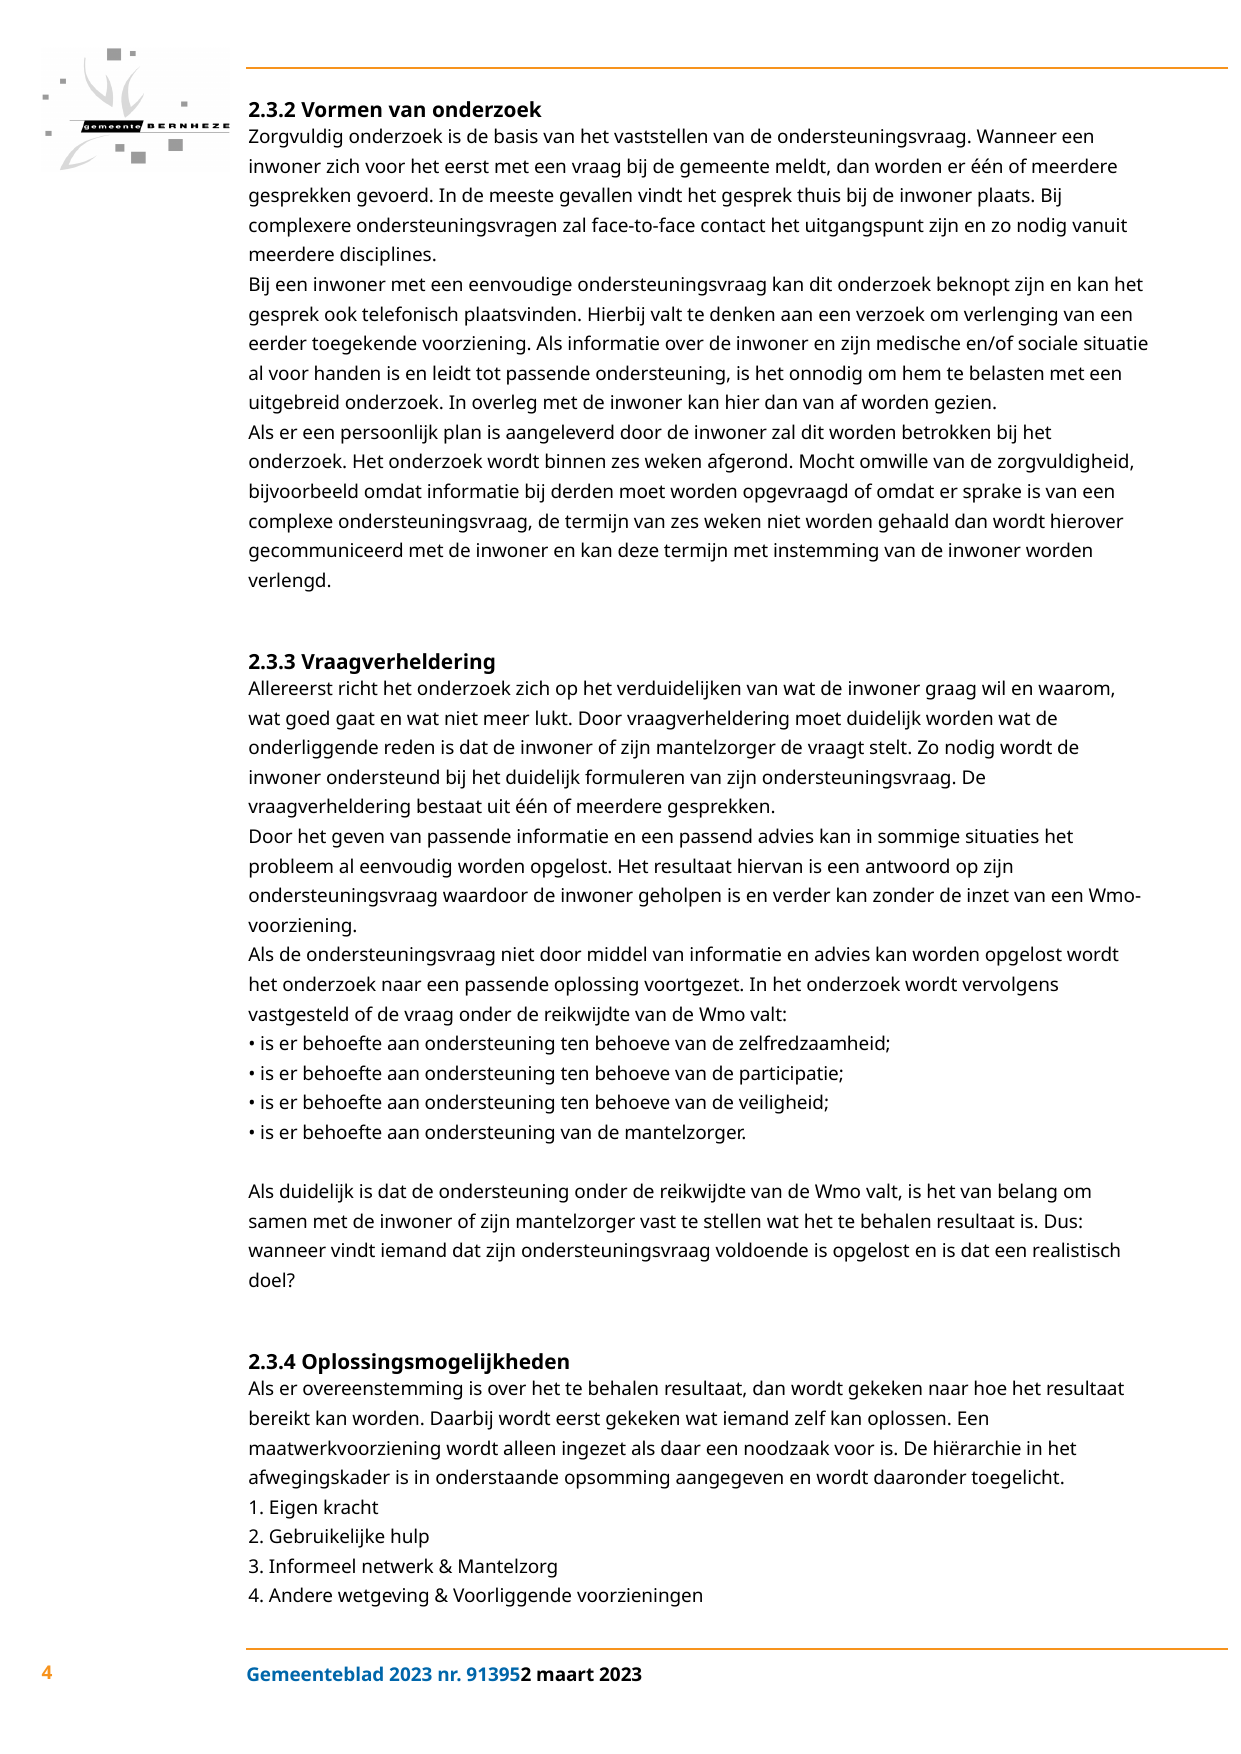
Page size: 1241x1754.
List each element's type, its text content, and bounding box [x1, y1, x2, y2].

text 2.3.4 Oplossingsmogelijkheden [248, 1347, 1152, 1376]
text 1. Eigen kracht [248, 1494, 1152, 1519]
text Als er overeenstemming is over het te behalen resultaat, dan wordt gekeken naar hoe het resultaat bereikt kan worden. Daarbij wordt eerst gekeken wat iemand zelf kan oplossen. Een maatwerkvoorziening wordt alleen ingezet als daar een noodzaak voor is. De hiërarchie in het afwegingskader is in onderstaande opsomming aangegeven en wordt daaronder toegelicht. [248, 1376, 1152, 1490]
text • is er behoefte aan ondersteuning ten behoeve van de veiligheid; [248, 1089, 1152, 1115]
text Als er een persoonlijk plan is aangeleverd door de inwoner zal dit worden betrokken bij het onderzoek. Het onderzoek wordt binnen zes weken afgerond. Mocht omwille van de zorgvuldigheid, bijvoorbeeld omdat informatie bij derden moet worden opgevraagd of omdat er sprake is van een complexe ondersteuningsvraag, de termijn van zes weken niet worden gehaald dan wordt hierover gecommuniceerd met de inwoner en kan deze termijn met instemming van de inwoner worden verlengd. [248, 419, 1152, 593]
text Door het geven van passende informatie en een passend advies kan in sommige situaties het probleem al eenvoudig worden opgelost. Het resultaat hiervan is een antwoord op zijn ondersteuningsvraag waardoor de inwoner geholpen is en verder kan zonder de inzet van een Wmo-voorziening. [248, 823, 1152, 938]
text 3. Informeel netwerk & Mantelzorg [248, 1553, 1152, 1579]
text Bij een inwoner met een eenvoudige ondersteuningsvraag kan dit onderzoek beknopt zijn en kan het gesprek ook telefonisch plaatsvinden. Hierbij valt te denken aan een verzoek om verlenging van een eerder toegekende voorziening. Als informatie over de inwoner en zijn medische en/of sociale situatie al voor handen is en leidt tot passende ondersteuning, is het onnodig om hem te belasten met een uitgebreid onderzoek. In overleg met de inwoner kan hier dan van af worden gezien. [248, 271, 1152, 415]
picture [41, 47, 231, 172]
text 4. Andere wetgeving & Voorliggende voorzieningen [248, 1583, 1152, 1608]
text • is er behoefte aan ondersteuning ten behoeve van de participatie; [248, 1060, 1152, 1086]
text Zorgvuldig onderzoek is de basis van het vaststellen van de ondersteuningsvraag. Wanneer een inwoner zich voor het eerst met een vraag bij de gemeente meldt, dan worden er één of meerdere gesprekken gevoerd. In de meeste gevallen vindt het gesprek thuis bij de inwoner plaats. Bij complexere ondersteuningsvragen zal face-to-face contact het uitgangspunt zijn en zo nodig vanuit meerdere disciplines. [248, 123, 1152, 267]
text 2.3.3 Vraagverheldering [248, 647, 1152, 675]
text Allereerst richt het onderzoek zich op het verduidelijken van wat de inwoner graag wil en waarom, wat goed gaat en wat niet meer lukt. Door vraagverheldering moet duidelijk worden wat de onderliggende reden is dat de inwoner of zijn mantelzorger de vraagt stelt. Zo nodig wordt de inwoner ondersteund bij het duidelijk formuleren van zijn ondersteuningsvraag. De vraagverheldering bestaat uit één of meerdere gesprekken. [248, 675, 1152, 819]
text • is er behoefte aan ondersteuning van de mantelzorger. [248, 1119, 1152, 1145]
text 2.3.2 Vormen van onderzoek [248, 95, 1152, 123]
text Als de ondersteuningsvraag niet door middel van informatie en advies kan worden opgelost wordt het onderzoek naar een passende oplossing voortgezet. In het onderzoek wordt vervolgens vastgesteld of de vraag onder de reikwijdte van de Wmo valt: [248, 942, 1152, 1027]
text Als duidelijk is dat de ondersteuning onder de reikwijdte van de Wmo valt, is het van belang om samen met de inwoner of zijn mantelzorger vast te stellen wat het te behalen resultaat is. Dus: wanneer vindt iemand dat zijn ondersteuningsvraag voldoende is opgelost en is dat een realistisch doel? [248, 1178, 1152, 1293]
text • is er behoefte aan ondersteuning ten behoeve van de zelfredzaamheid; [248, 1030, 1152, 1056]
text 2. Gebruikelijke hulp [248, 1523, 1152, 1549]
